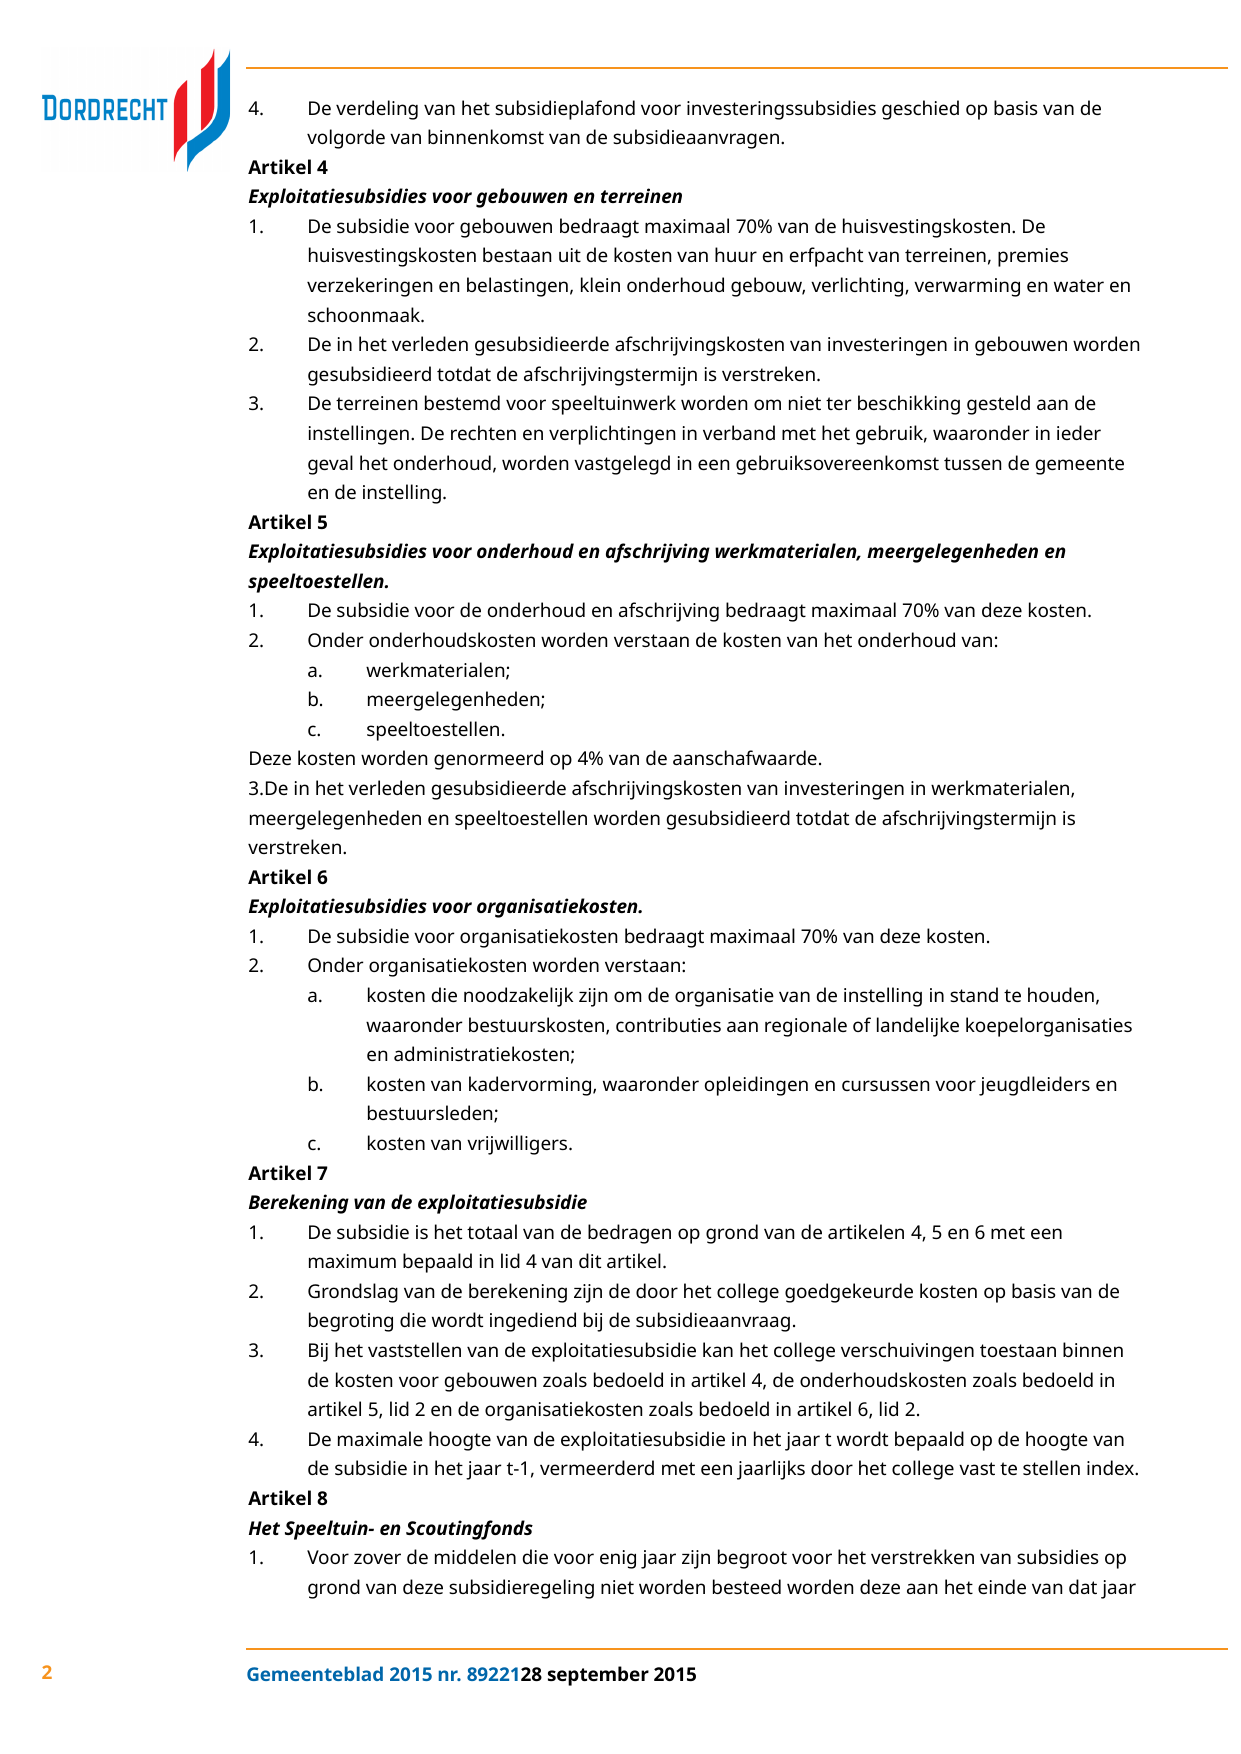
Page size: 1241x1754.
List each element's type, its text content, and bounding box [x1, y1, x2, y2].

text Het Speeltuin- en Scoutingfonds [248, 1515, 1152, 1541]
text Artikel 8 [248, 1485, 1152, 1511]
text Berekening van de exploitatiesubsidie [248, 1189, 1152, 1215]
list De in het verleden gesubsidieerde afschrijvingskosten van investeringen in gebouwen worden gesubsidieerd totdat de afschrijvingstermijn is verstreken. [248, 331, 1152, 387]
list De verdeling van het subsidieplafond voor investeringssubsidies geschied op basis van de volgorde van binnenkomst van de subsidieaanvragen. [248, 95, 1152, 150]
list De subsidie voor organisatiekosten bedraagt maximaal 70% van deze kosten. [248, 923, 1152, 949]
text Artikel 5 [248, 509, 1152, 535]
list De terreinen bestemd voor speeltuinwerk worden om niet ter beschikking gesteld aan de instellingen. De rechten en verplichtingen in verband met het gebruik, waaronder in ieder geval het onderhoud, worden vastgelegd in een gebruiksovereenkomst tussen de gemeente en de instelling. [248, 391, 1152, 505]
text Exploitatiesubsidies voor organisatiekosten. [248, 893, 1152, 919]
list kosten van vrijwilligers. [307, 1130, 1152, 1156]
text Exploitatiesubsidies voor gebouwen en terreinen [248, 183, 1152, 209]
list meergelegenheden; [307, 686, 1152, 712]
text Exploitatiesubsidies voor onderhoud en afschrijving werkmaterialen, meergelegenheden en speeltoestellen. [248, 538, 1152, 594]
text Deze kosten worden genormeerd op 4% van de aanschafwaarde. [248, 746, 1152, 771]
text Artikel 4 [248, 154, 1152, 180]
list De subsidie voor de onderhoud en afschrijving bedraagt maximaal 70% van deze kosten. [248, 598, 1152, 623]
list De subsidie voor gebouwen bedraagt maximaal 70% van de huisvestingskosten. De huisvestingskosten bestaan uit de kosten van huur en erfpacht van terreinen, premies verzekeringen en belastingen, klein onderhoud gebouw, verlichting, verwarming en water en schoonmaak. [248, 213, 1152, 328]
list De subsidie is het totaal van de bedragen op grond van de artikelen 4, 5 en 6 met een maximum bepaald in lid 4 van dit artikel. [248, 1219, 1152, 1274]
picture [41, 47, 231, 172]
text Artikel 6 [248, 864, 1152, 890]
list Grondslag van de berekening zijn de door het college goedgekeurde kosten op basis van de begroting die wordt ingediend bij de subsidieaanvraag. [248, 1278, 1152, 1333]
list De maximale hoogte van de exploitatiesubsidie in het jaar t wordt bepaald op de hoogte van de subsidie in het jaar t-1, vermeerderd met een jaarlijks door het college vast te stellen index. [248, 1426, 1152, 1481]
text Artikel 7 [248, 1160, 1152, 1186]
list werkmaterialen; [307, 657, 1152, 683]
text 3.De in het verleden gesubsidieerde afschrijvingskosten van investeringen in werkmaterialen, meergelegenheden en speeltoestellen worden gesubsidieerd totdat de afschrijvingstermijn is verstreken. [248, 775, 1152, 860]
list kosten van kadervorming, waaronder opleidingen en cursussen voor jeugdleiders en bestuursleden; [307, 1071, 1152, 1126]
list Bij het vaststellen van de exploitatiesubsidie kan het college verschuivingen toestaan binnen de kosten voor gebouwen zoals bedoeld in artikel 4, de onderhoudskosten zoals bedoeld in artikel 5, lid 2 en de organisatiekosten zoals bedoeld in artikel 6, lid 2. [248, 1337, 1152, 1422]
list speeltoestellen. [307, 716, 1152, 742]
list Voor zover de middelen die voor enig jaar zijn begroot voor het verstrekken van subsidies op grond van deze subsidieregeling niet worden besteed worden deze aan het einde van dat jaar [248, 1544, 1152, 1600]
list Onder onderhoudskosten worden verstaan de kosten van het onderhoud van: [248, 627, 1152, 653]
list kosten die noodzakelijk zijn om de organisatie van de instelling in stand te houden, waaronder bestuurskosten, contributies aan regionale of landelijke koepelorganisaties en administratiekosten; [307, 982, 1152, 1067]
list Onder organisatiekosten worden verstaan: [248, 953, 1152, 978]
